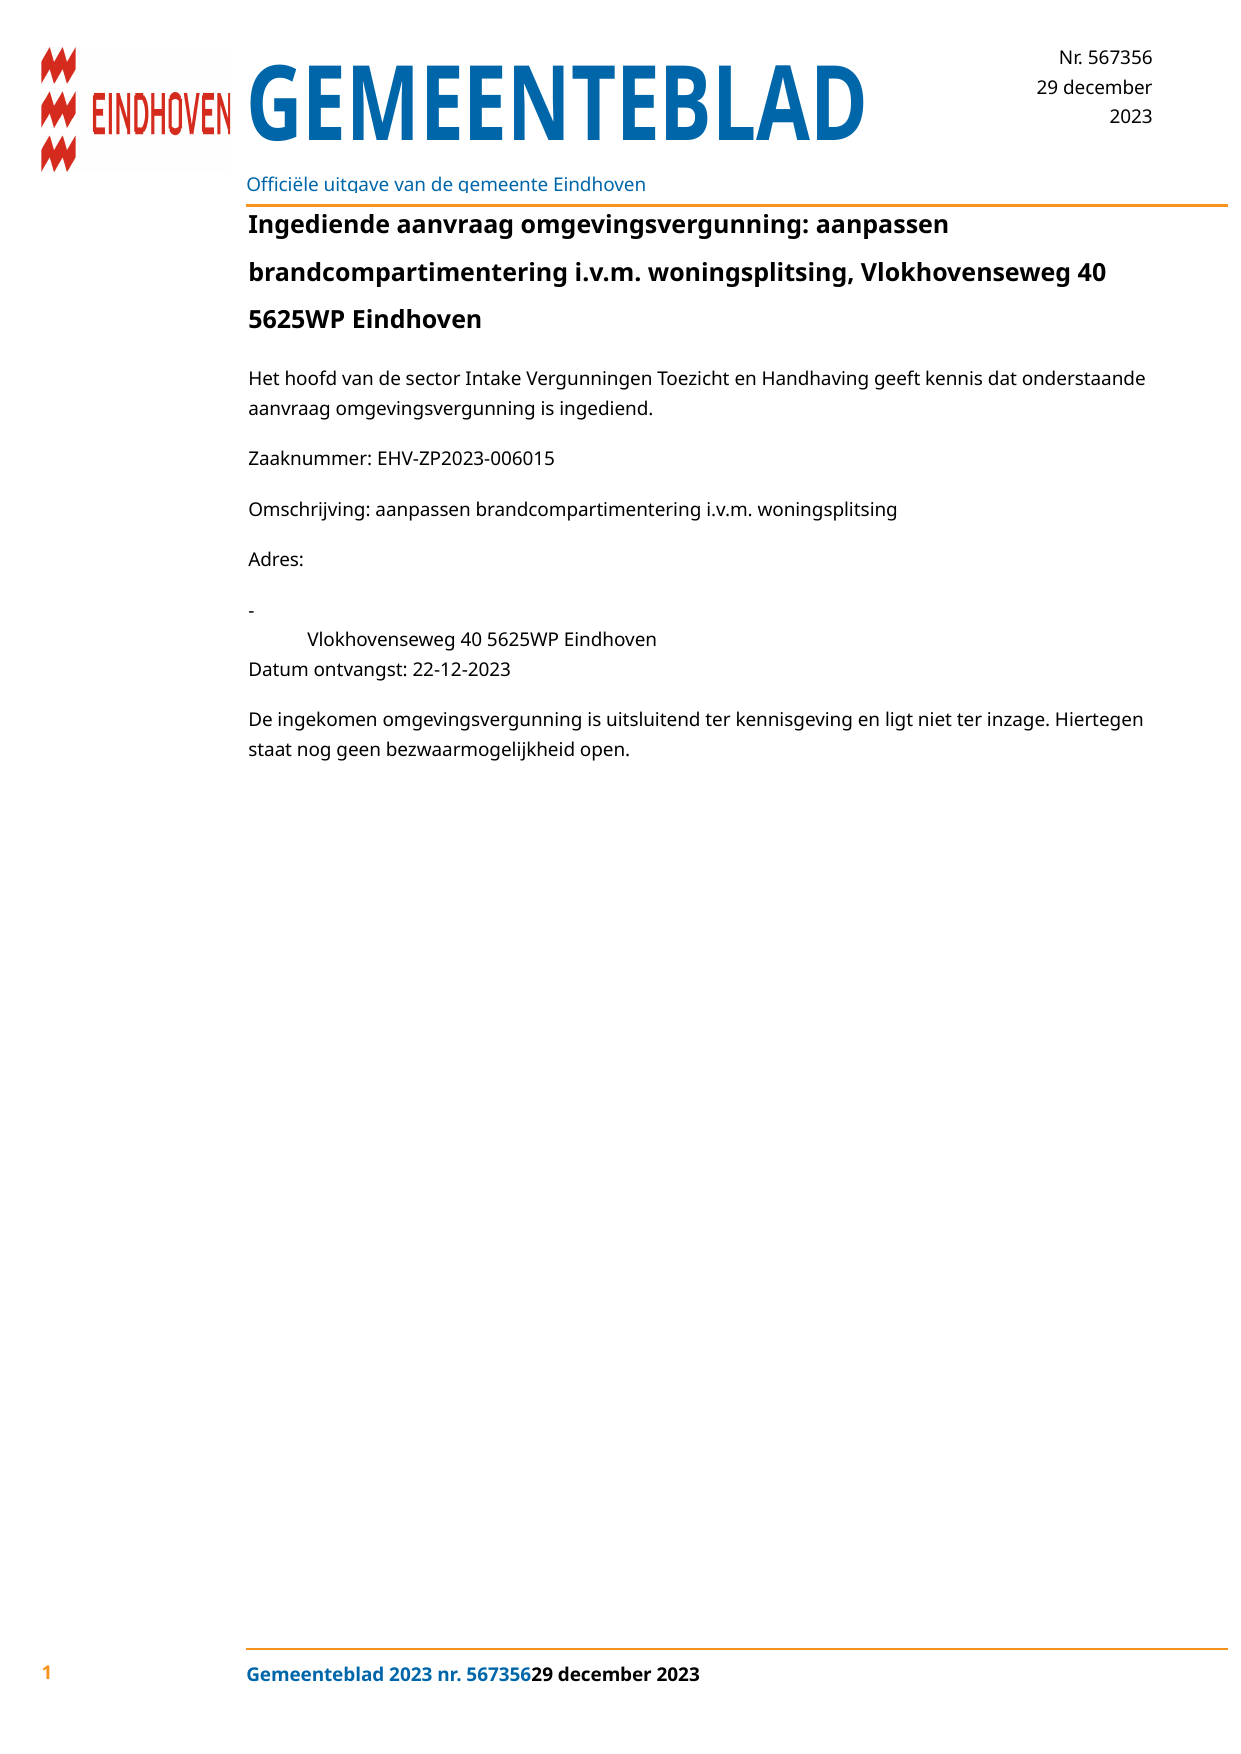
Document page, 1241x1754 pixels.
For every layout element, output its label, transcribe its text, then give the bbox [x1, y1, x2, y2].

text Datum ontvangst: 22-12-2023 [248, 656, 1152, 682]
picture [41, 47, 231, 172]
text Omschrijving: aanpassen brandcompartimentering i.v.m. woningsplitsing [248, 496, 1152, 522]
text De ingekomen omgevingsvergunning is uitsluitend ter kennisgeving en ligt niet ter inzage. Hiertegen staat nog geen bezwaarmogelijkheid open. [248, 706, 1152, 762]
text Zaaknummer: EHV-ZP2023-006015 [248, 446, 1152, 471]
text Het hoofd van de sector Intake Vergunningen Toezicht en Handhaving geeft kennis dat onderstaande aanvraag omgevingsvergunning is ingediend. [248, 366, 1152, 421]
text Adres: [248, 546, 1152, 572]
text Ingediende aanvraag omgevingsvergunning: aanpassen brandcompartimentering i.v.m. woningsplitsing, Vlokhovenseweg 40 5625WP Eindhoven [248, 207, 1152, 336]
list Vlokhovenseweg 40 5625WP Eindhoven [248, 626, 1152, 652]
